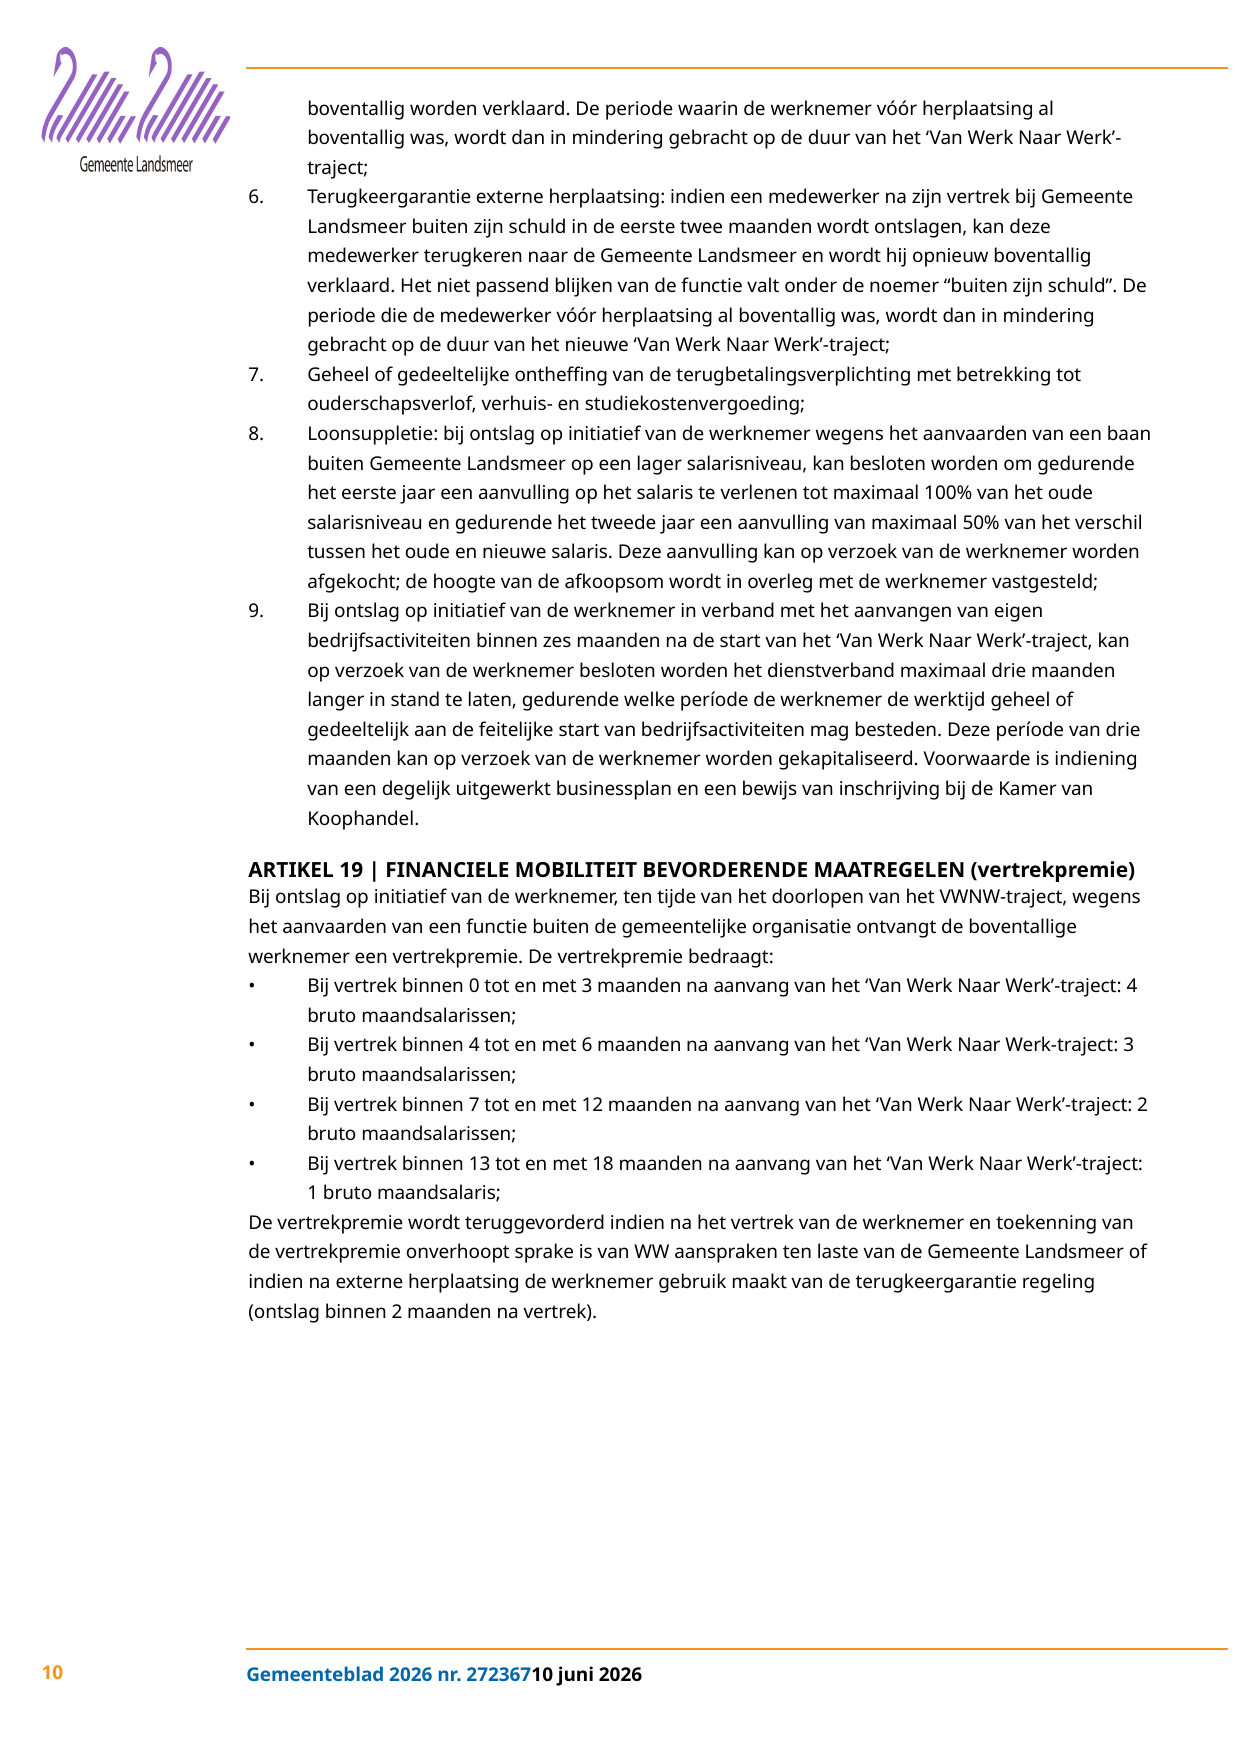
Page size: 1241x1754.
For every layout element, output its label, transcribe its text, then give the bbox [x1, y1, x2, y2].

text Bij ontslag op initiatief van de werknemer, ten tijde van het doorlopen van het VWNW-traject, wegens het aanvaarden van een functie buiten de gemeentelijke organisatie ontvangt de boventallige werknemer een vertrekpremie. De vertrekpremie bedraagt: [248, 884, 1152, 968]
list Bij vertrek binnen 13 tot en met 18 maanden na aanvang van het ‘Van Werk Naar Werk’-traject: 1 bruto maandsalaris; [248, 1150, 1152, 1205]
list Bij vertrek binnen 7 tot en met 12 maanden na aanvang van het ‘Van Werk Naar Werk’-traject: 2 bruto maandsalarissen; [248, 1091, 1152, 1146]
list Geheel of gedeeltelijke ontheffing van de terugbetalingsverplichting met betrekking tot ouderschapsverlof, verhuis- en studiekostenvergoeding; [248, 361, 1152, 416]
text ARTIKEL 19 | FINANCIELE MOBILITEIT BEVORDERENDE MAATREGELEN (vertrekpremie) [248, 855, 1152, 884]
list Bij vertrek binnen 0 tot en met 3 maanden na aanvang van het ‘Van Werk Naar Werk’-traject: 4 bruto maandsalarissen; [248, 972, 1152, 1028]
list Loonsuppletie: bij ontslag op initiatief van de werknemer wegens het aanvaarden van een baan buiten Gemeente Landsmeer op een lager salarisniveau, kan besloten worden om gedurende het eerste jaar een aanvulling op het salaris te verlenen tot maximaal 100% van het oude salarisniveau en gedurende het tweede jaar een aanvulling van maximaal 50% van het verschil tussen het oude en nieuwe salaris. Deze aanvulling kan op verzoek van de werknemer worden afgekocht; de hoogte van de afkoopsom wordt in overleg met de werknemer vastgesteld; [248, 420, 1152, 594]
list Terugkeergarantie externe herplaatsing: indien een medewerker na zijn vertrek bij Gemeente Landsmeer buiten zijn schuld in de eerste twee maanden wordt ontslagen, kan deze medewerker terugkeren naar de Gemeente Landsmeer en wordt hij opnieuw boventallig verklaard. Het niet passend blijken van de functie valt onder de noemer “buiten zijn schuld”. De periode die de medewerker vóór herplaatsing al boventallig was, wordt dan in mindering gebracht op de duur van het nieuwe ‘Van Werk Naar Werk’-traject; [248, 183, 1152, 357]
text De vertrekpremie wordt teruggevorderd indien na het vertrek van de werknemer en toekenning van de vertrekpremie onverhoopt sprake is van WW aanspraken ten laste van de Gemeente Landsmeer of indien na externe herplaatsing de werknemer gebruik maakt van de terugkeergarantie regeling (ontslag binnen 2 maanden na vertrek). [248, 1209, 1152, 1323]
list Bij ontslag op initiatief van de werknemer in verband met het aanvangen van eigen bedrijfsactiviteiten binnen zes maanden na de start van het ‘Van Werk Naar Werk’-traject, kan op verzoek van de werknemer besloten worden het dienstverband maximaal drie maanden langer in stand te laten, gedurende welke període de werknemer de werktijd geheel of gedeeltelijk aan de feitelijke start van bedrijfsactiviteiten mag besteden. Deze període van drie maanden kan op verzoek van de werknemer worden gekapitaliseerd. Voorwaarde is indiening van een degelijk uitgewerkt businessplan en een bewijs van inschrijving bij de Kamer van Koophandel. [248, 598, 1152, 831]
list Bij vertrek binnen 4 tot en met 6 maanden na aanvang van het ‘Van Werk Naar Werk-traject: 3 bruto maandsalarissen; [248, 1032, 1152, 1087]
list boventallig worden verklaard. De periode waarin de werknemer vóór herplaatsing al boventallig was, wordt dan in mindering gebracht op de duur van het ‘Van Werk Naar Werk’-traject; [248, 95, 1152, 180]
picture [41, 47, 231, 172]
